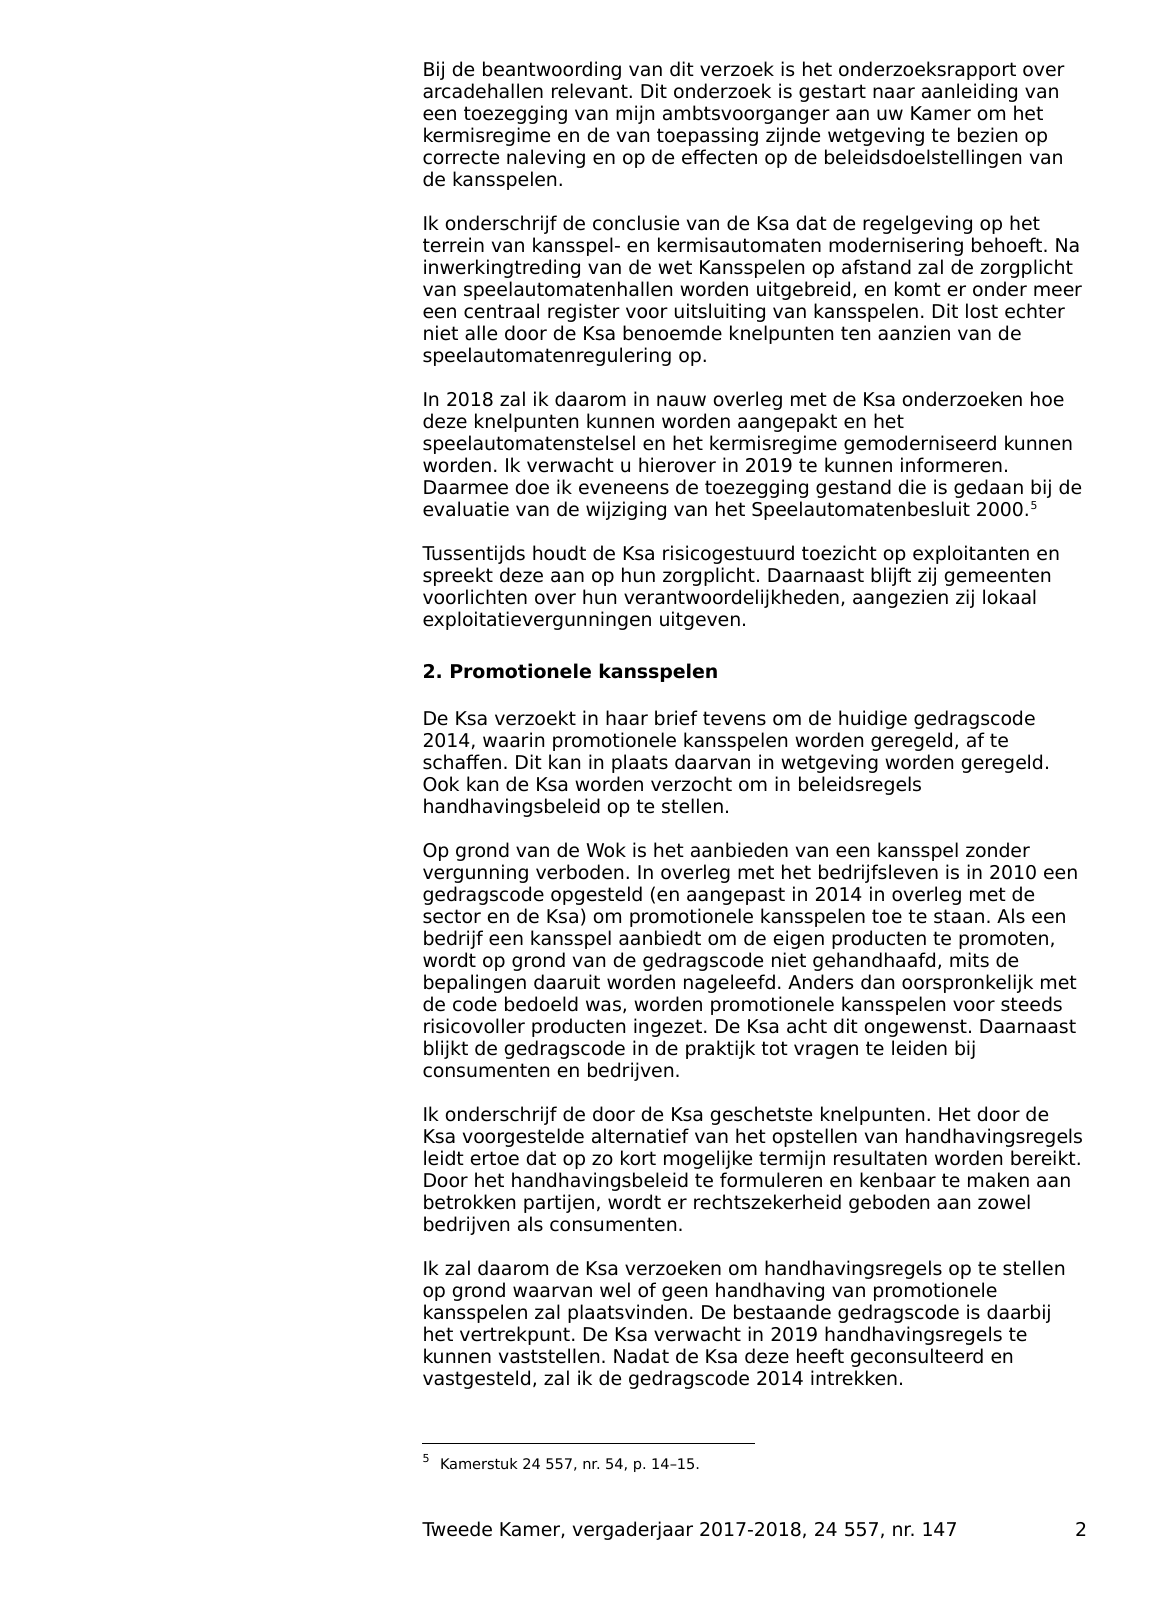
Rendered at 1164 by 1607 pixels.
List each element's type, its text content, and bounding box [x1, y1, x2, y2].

text Tussentijds houdt de Ksa risicogestuurd toezicht op exploitanten en spreekt deze aan op hun zorgplicht. Daarnaast blijft zij gemeenten voorlichten over hun verantwoordelijkheden, aangezien zij lokaal exploitatievergunningen uitgeven. [422, 543, 1087, 631]
text Ik onderschrijf de door de Ksa geschetste knelpunten. Het door de Ksa voorgestelde alternatief van het opstellen van handhavingsregels leidt ertoe dat op zo kort mogelijke termijn resultaten worden bereikt. Door het handhavingsbeleid te formuleren en kenbaar te maken aan betrokken partijen, wordt er rechtszekerheid geboden aan zowel bedrijven als consumenten. [422, 1104, 1087, 1236]
text De Ksa verzoekt in haar brief tevens om de huidige gedragscode 2014, waarin promotionele kansspelen worden geregeld, af te schaffen. Dit kan in plaats daarvan in wetgeving worden geregeld. Ook kan de Ksa worden verzocht om in beleidsregels handhavingsbeleid op te stellen. [422, 708, 1087, 818]
text Ik zal daarom de Ksa verzoeken om handhavingsregels op te stellen op grond waarvan wel of geen handhaving van promotionele kansspelen zal plaatsvinden. De bestaande gedragscode is daarbij het vertrekpunt. De Ksa verwacht in 2019 handhavingsregels te kunnen vaststellen. Nadat de Ksa deze heeft geconsulteerd en vastgesteld, zal ik de gedragscode 2014 intrekken. [422, 1258, 1087, 1390]
subtitle 2. Promotionele kansspelen [422, 661, 1087, 683]
text Ik onderschrijf de conclusie van de Ksa dat de regelgeving op het terrein van kansspel- en kermisautomaten modernisering behoeft. Na inwerkingtreding van de wet Kansspelen op afstand zal de zorgplicht van speelautomatenhallen worden uitgebreid, en komt er onder meer een centraal register voor uitsluiting van kansspelen. Dit lost echter niet alle door de Ksa benoemde knelpunten ten aanzien van de speelautomatenregulering op. [422, 213, 1087, 367]
text Op grond van de Wok is het aanbieden van een kansspel zonder vergunning verboden. In overleg met het bedrijfsleven is in 2010 een gedragscode opgesteld (en aangepast in 2014 in overleg met de sector en de Ksa) om promotionele kansspelen toe te staan. Als een bedrijf een kansspel aanbiedt om de eigen producten te promoten, wordt op grond van de gedragscode niet gehandhaafd, mits de bepalingen daaruit worden nageleefd. Anders dan oorspronkelijk met de code bedoeld was, worden promotionele kansspelen voor steeds risicovoller producten ingezet. De Ksa acht dit ongewenst. Daarnaast blijkt de gedragscode in de praktijk tot vragen te leiden bij consumenten en bedrijven. [422, 840, 1087, 1082]
text Kamerstuk 24 557, nr. 54, p. 14–15. [422, 1452, 1087, 1474]
text Bij de beantwoording van dit verzoek is het onderzoeksrapport over arcadehallen relevant. Dit onderzoek is gestart naar aanleiding van een toezegging van mijn ambtsvoorganger aan uw Kamer om het kermisregime en de van toepassing zijnde wetgeving te bezien op correcte naleving en op de effecten op de beleidsdoelstellingen van de kansspelen. [422, 59, 1087, 191]
text In 2018 zal ik daarom in nauw overleg met de Ksa onderzoeken hoe deze knelpunten kunnen worden aangepakt en het speelautomatenstelsel en het kermisregime gemoderniseerd kunnen worden. Ik verwacht u hierover in 2019 te kunnen informeren. Daarmee doe ik eveneens de toezegging gestand die is gedaan bij de evaluatie van de wijziging van het Speelautomatenbesluit 2000. [422, 389, 1087, 521]
